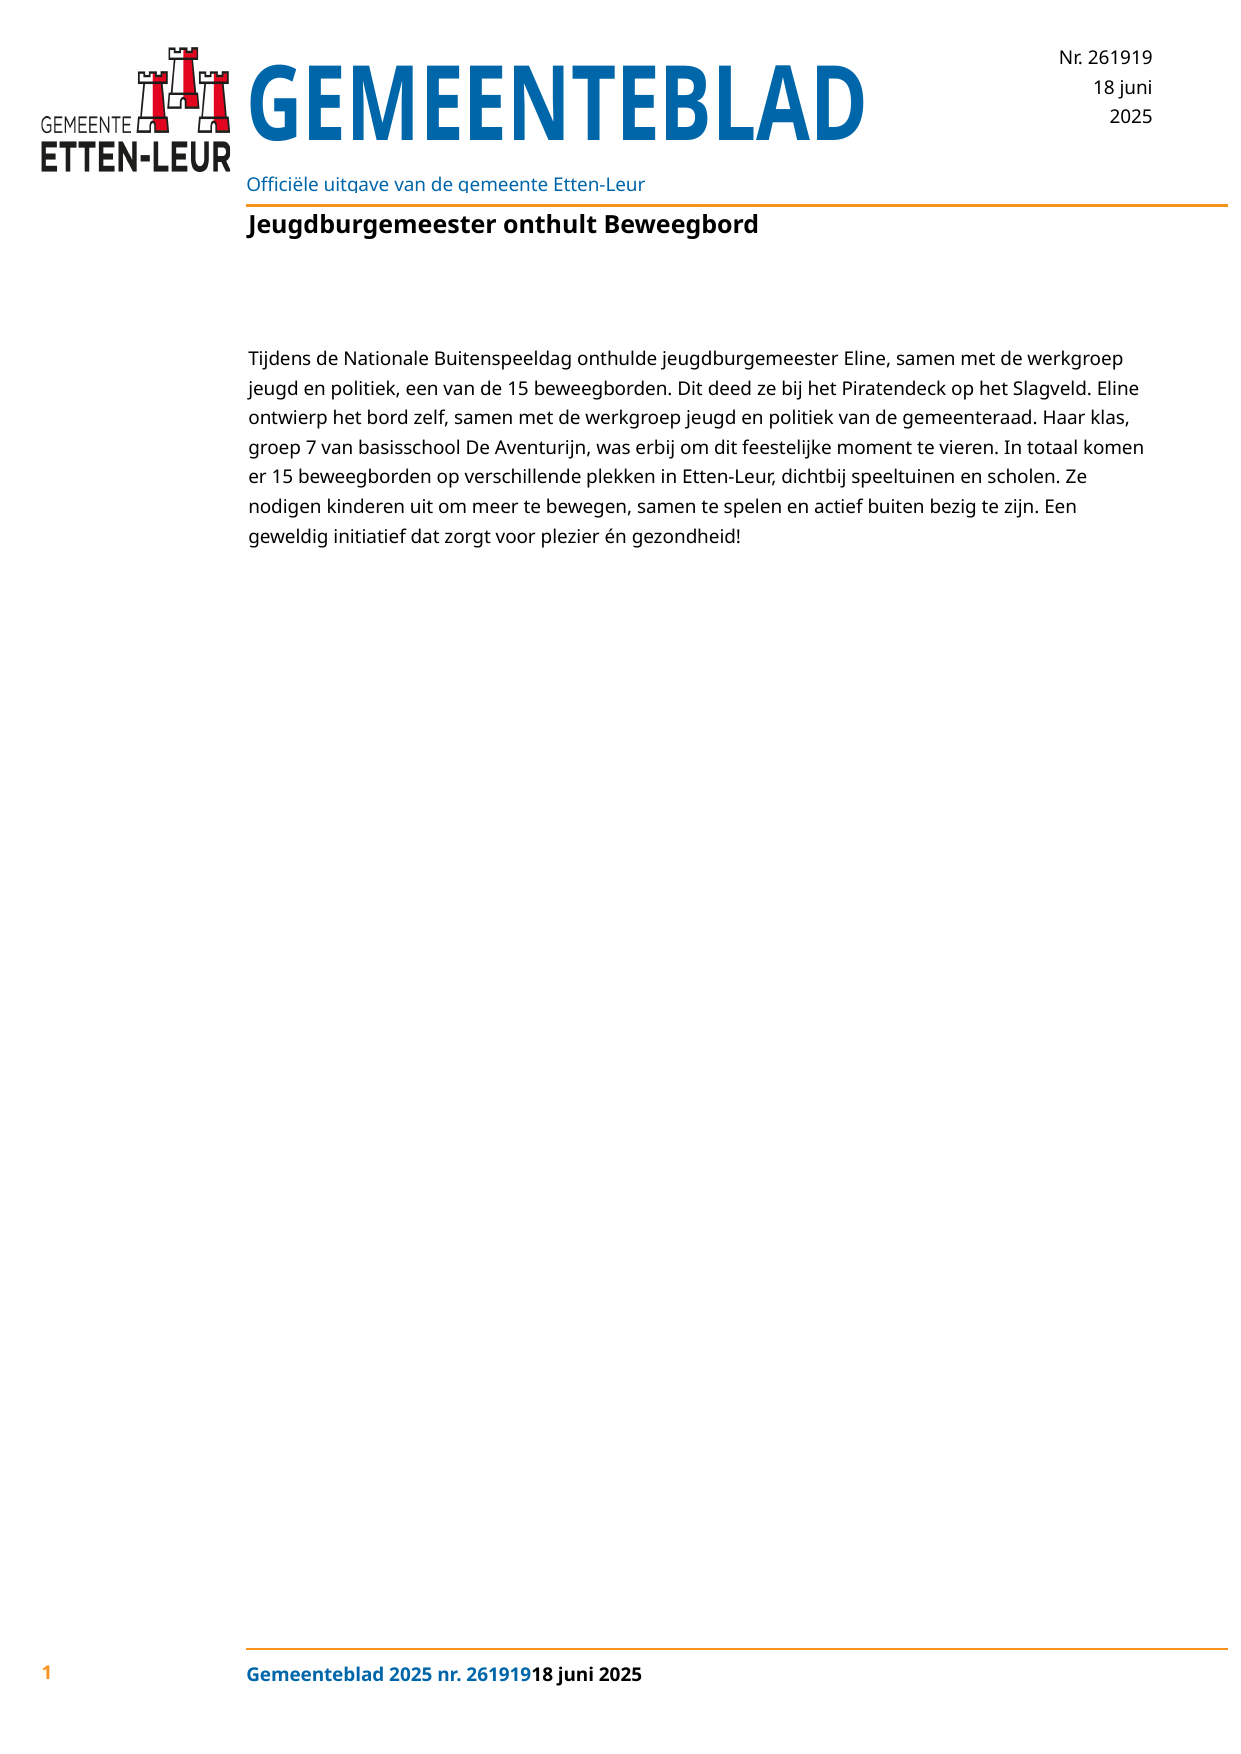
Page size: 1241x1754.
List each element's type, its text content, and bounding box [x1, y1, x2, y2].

text Tijdens de Nationale Buitenspeeldag onthulde jeugdburgemeester Eline, samen met de werkgroep jeugd en politiek, een van de 15 beweegborden. Dit deed ze bij het Piratendeck op het Slagveld. Eline ontwierp het bord zelf, samen met de werkgroep jeugd en politiek van de gemeenteraad. Haar klas, groep 7 van basisschool De Aventurijn, was erbij om dit feestelijke moment te vieren. In totaal komen er 15 beweegborden op verschillende plekken in Etten-Leur, dichtbij speeltuinen en scholen. Ze nodigen kinderen uit om meer te bewegen, samen te spelen en actief buiten bezig te zijn. Een geweldig initiatief dat zorgt voor plezier én gezondheid! [248, 345, 1152, 548]
text Jeugdburgemeester onthult Beweegbord [248, 207, 1152, 241]
picture [41, 47, 231, 172]
